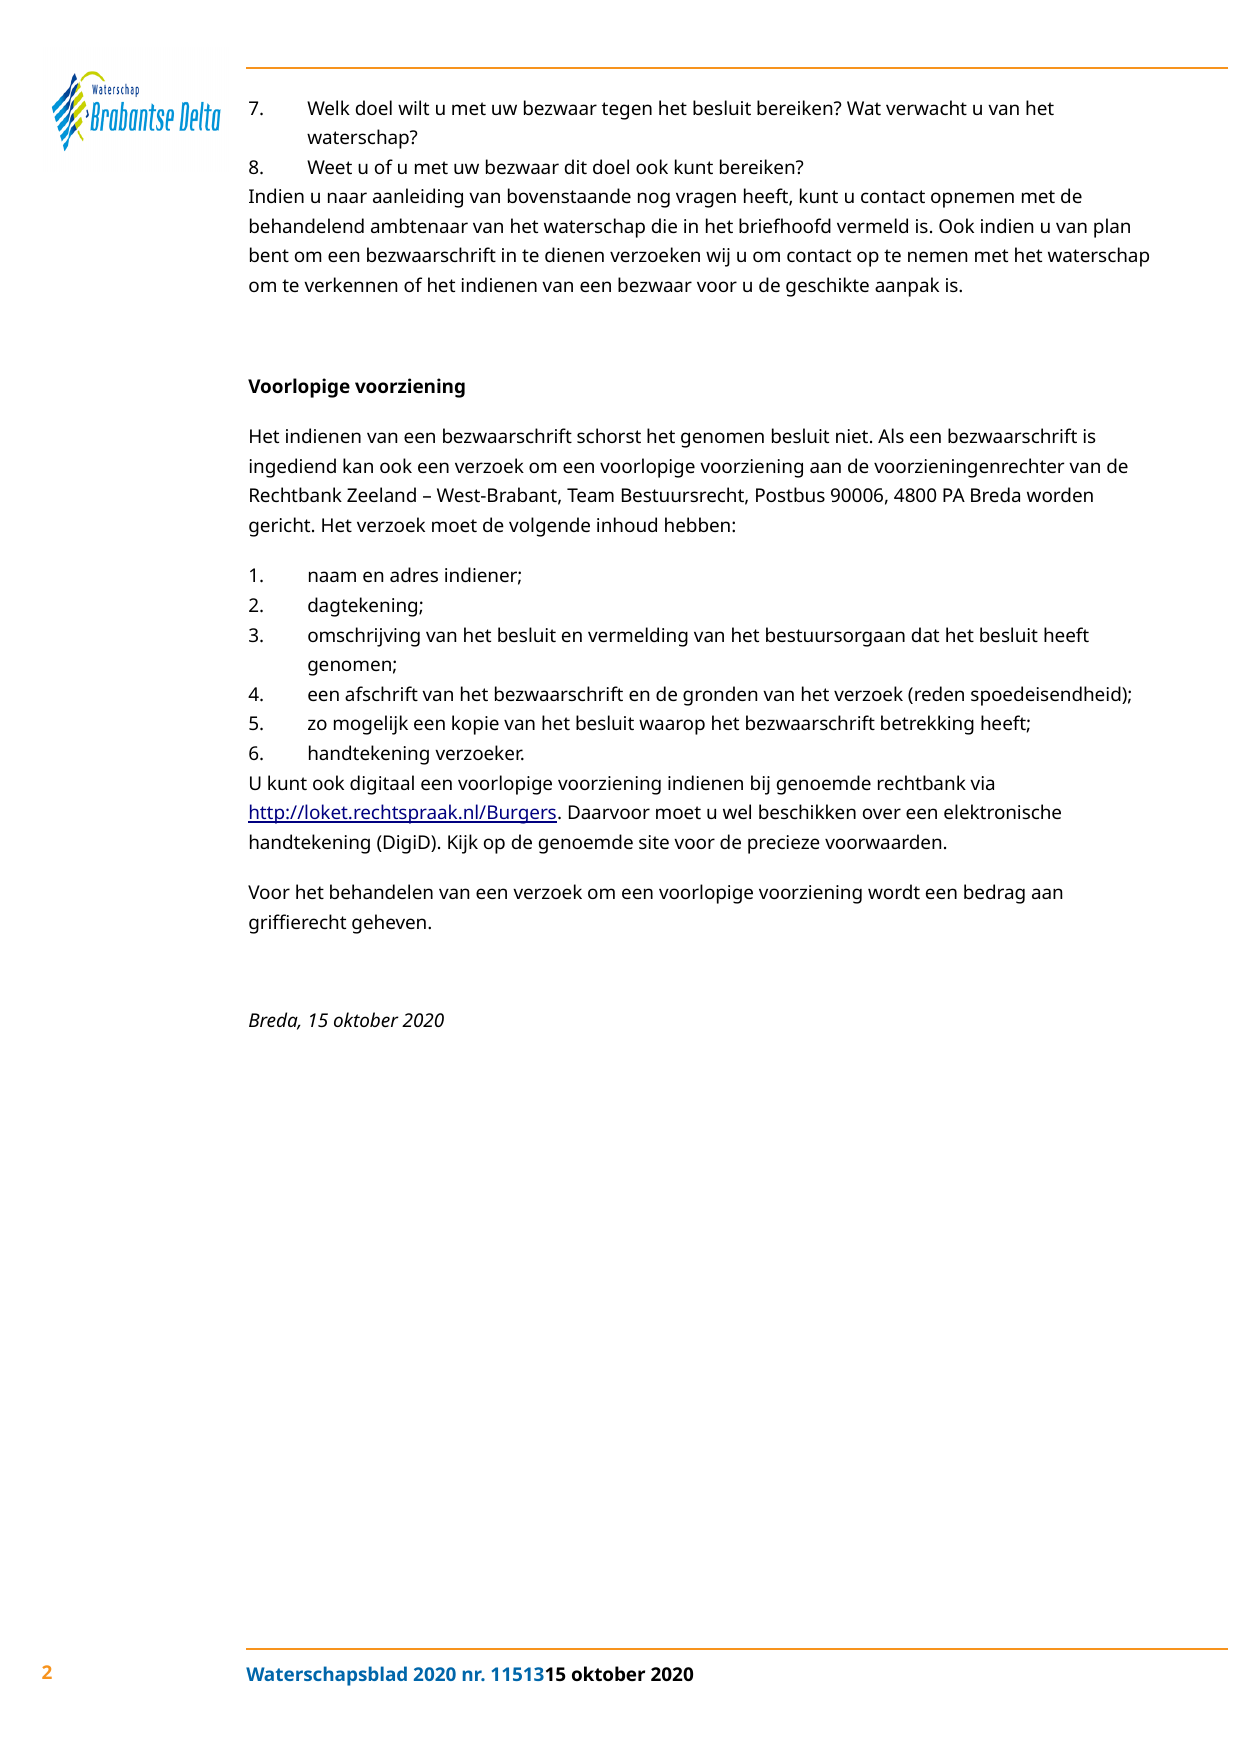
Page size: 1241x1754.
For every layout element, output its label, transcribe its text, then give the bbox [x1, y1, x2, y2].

list Welk doel wilt u met uw bezwaar tegen het besluit bereiken? Wat verwacht u van het waterschap? [248, 95, 1152, 150]
list dagtekening; [248, 592, 1152, 618]
text Indien u naar aanleiding van bovenstaande nog vragen heeft, kunt u contact opnemen met de behandelend ambtenaar van het waterschap die in het briefhoofd vermeld is. Ook indien u van plan bent om een bezwaarschrift in te dienen verzoeken wij u om contact op te nemen met het waterschap om te verkennen of het indienen van een bezwaar voor u de geschikte aanpak is. [248, 183, 1152, 298]
list omschrijving van het besluit en vermelding van het bestuursorgaan dat het besluit heeft genomen; [248, 622, 1152, 677]
list een afschrift van het bezwaarschrift en de gronden van het verzoek (reden spoedeisendheid); [248, 681, 1152, 707]
list naam en adres indiener; [248, 563, 1152, 588]
list Weet u of u met uw bezwaar dit doel ook kunt bereiken? [248, 154, 1152, 180]
picture [41, 47, 231, 172]
text Voor het behandelen van een verzoek om een voorlopige voorziening wordt een bedrag aan griffierecht geheven. [248, 879, 1152, 935]
text Het indienen van een bezwaarschrift schorst het genomen besluit niet. Als een bezwaarschrift is ingediend kan ook een verzoek om een voorlopige voorziening aan de voorzieningenrechter van de Rechtbank Zeeland – West-Brabant, Team Bestuursrecht, Postbus 90006, 4800 PA Breda worden gericht. Het verzoek moet de volgende inhoud hebben: [248, 423, 1152, 538]
text Voorlopige voorziening [248, 373, 1152, 399]
list handtekening verzoeker. [248, 740, 1152, 766]
text U kunt ook digitaal een voorlopige voorziening indienen bij genoemde rechtbank via http://loket.rechtspraak.nl/Burgers. Daarvoor moet u wel beschikken over een elektronische handtekening (DigiD). Kijk op de genoemde site voor de precieze voorwaarden. [248, 770, 1152, 855]
list zo mogelijk een kopie van het besluit waarop het bezwaarschrift betrekking heeft; [248, 711, 1152, 736]
text Breda, 15 oktober 2020 [248, 1007, 1152, 1033]
